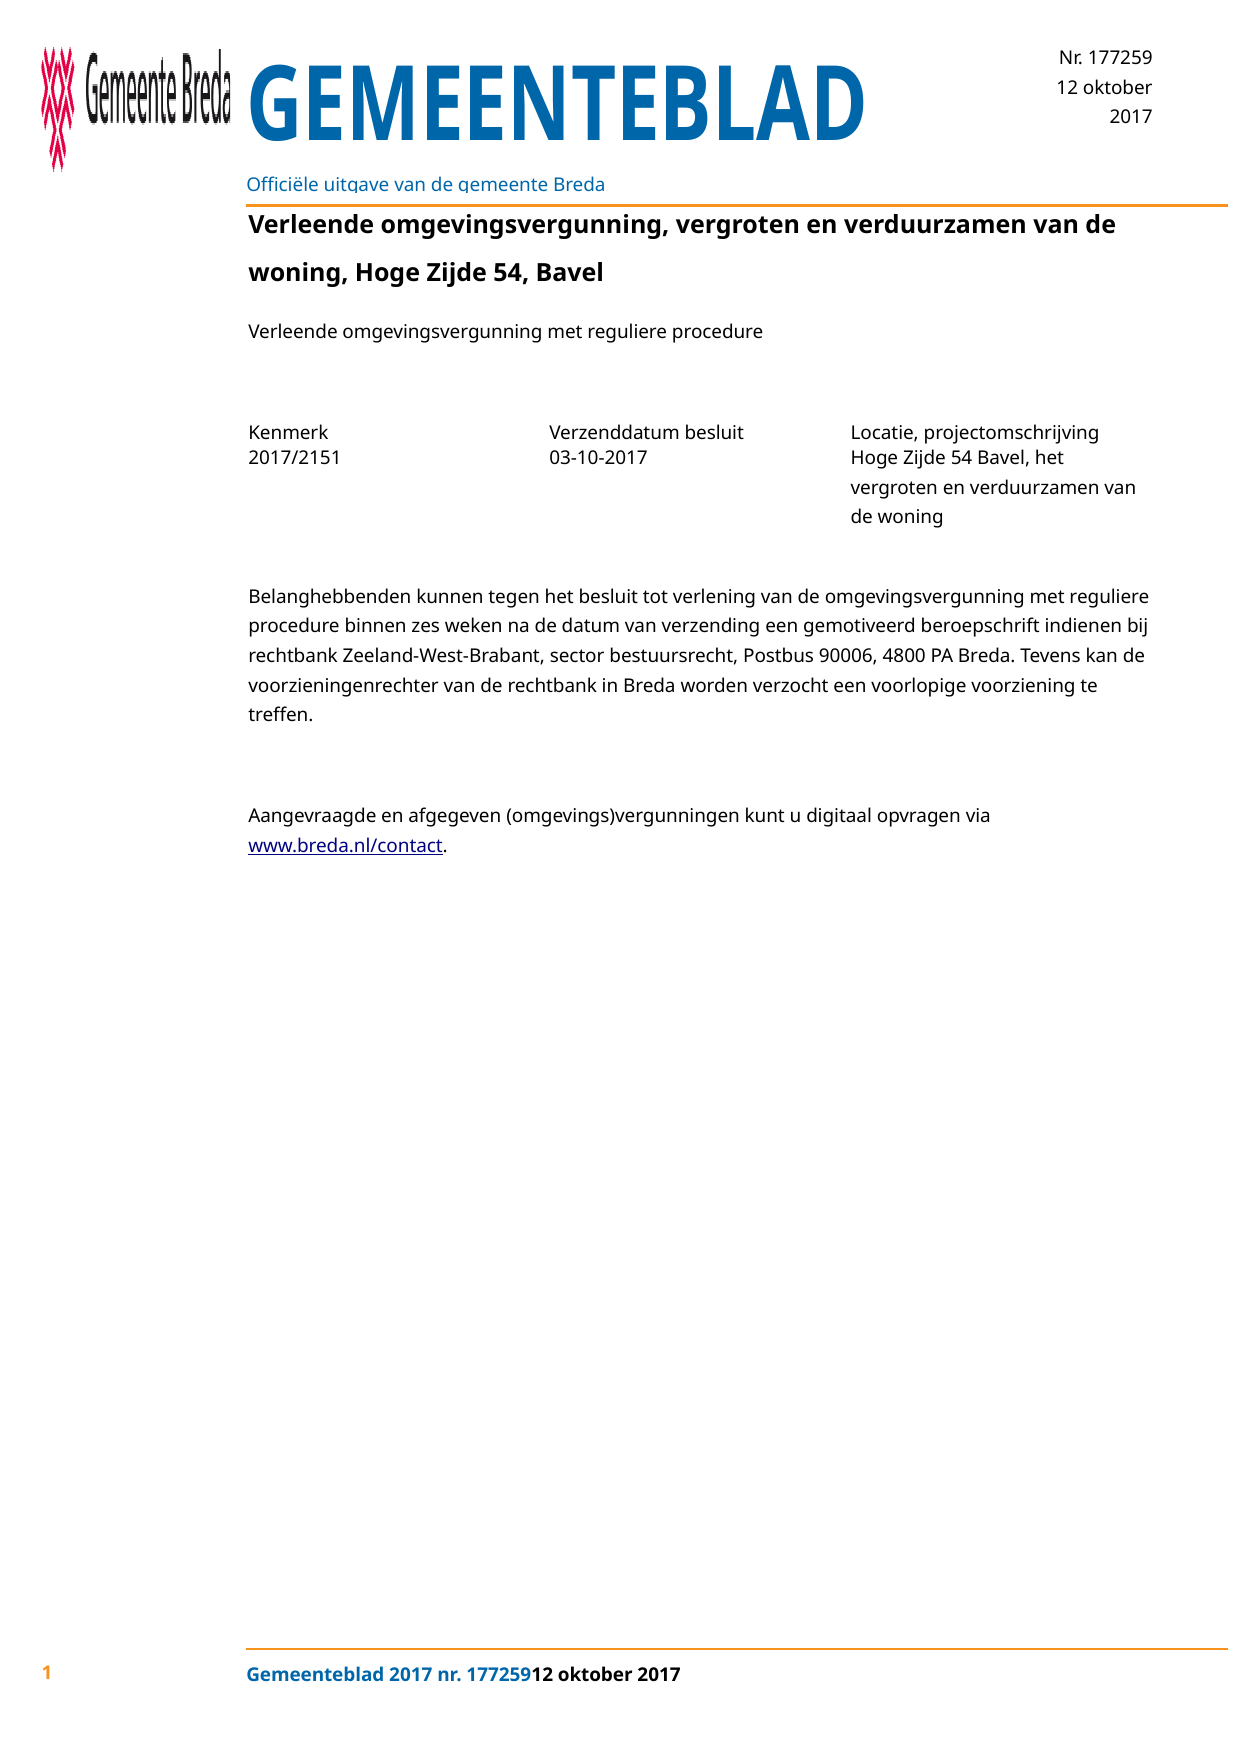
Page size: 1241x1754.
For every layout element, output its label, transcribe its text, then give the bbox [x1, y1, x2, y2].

text Belanghebbenden kunnen tegen het besluit tot verlening van de omgevingsvergunning met reguliere procedure binnen zes weken na de datum van verzending een gemotiveerd beroepschrift indienen bij rechtbank Zeeland-West-Brabant, sector bestuursrecht, Postbus 90006, 4800 PA Breda. Tevens kan de voorzieningenrechter van de rechtbank in Breda worden verzocht een voorlopige voorziening te treffen. [248, 583, 1152, 727]
picture [41, 47, 231, 172]
table_header Locatie, projectomschrijving [850, 419, 1152, 444]
text Aangevraagde en afgegeven (omgevings)vergunningen kunt u digitaal opvragen via www.breda.nl/contact. [248, 802, 1152, 858]
table_header Verzenddatum besluit [549, 419, 850, 444]
table_cell Hoge Zijde 54 Bavel, het vergroten en verduurzamen van de woning [850, 445, 1152, 529]
table_header Kenmerk [248, 419, 549, 444]
text Verleende omgevingsvergunning, vergroten en verduurzamen van de woning, Hoge Zijde 54, Bavel [248, 207, 1152, 288]
text Verleende omgevingsvergunning met reguliere procedure [248, 318, 1152, 344]
table_cell 2017/2151 [248, 445, 549, 529]
table_cell 03-10-2017 [549, 445, 850, 529]
